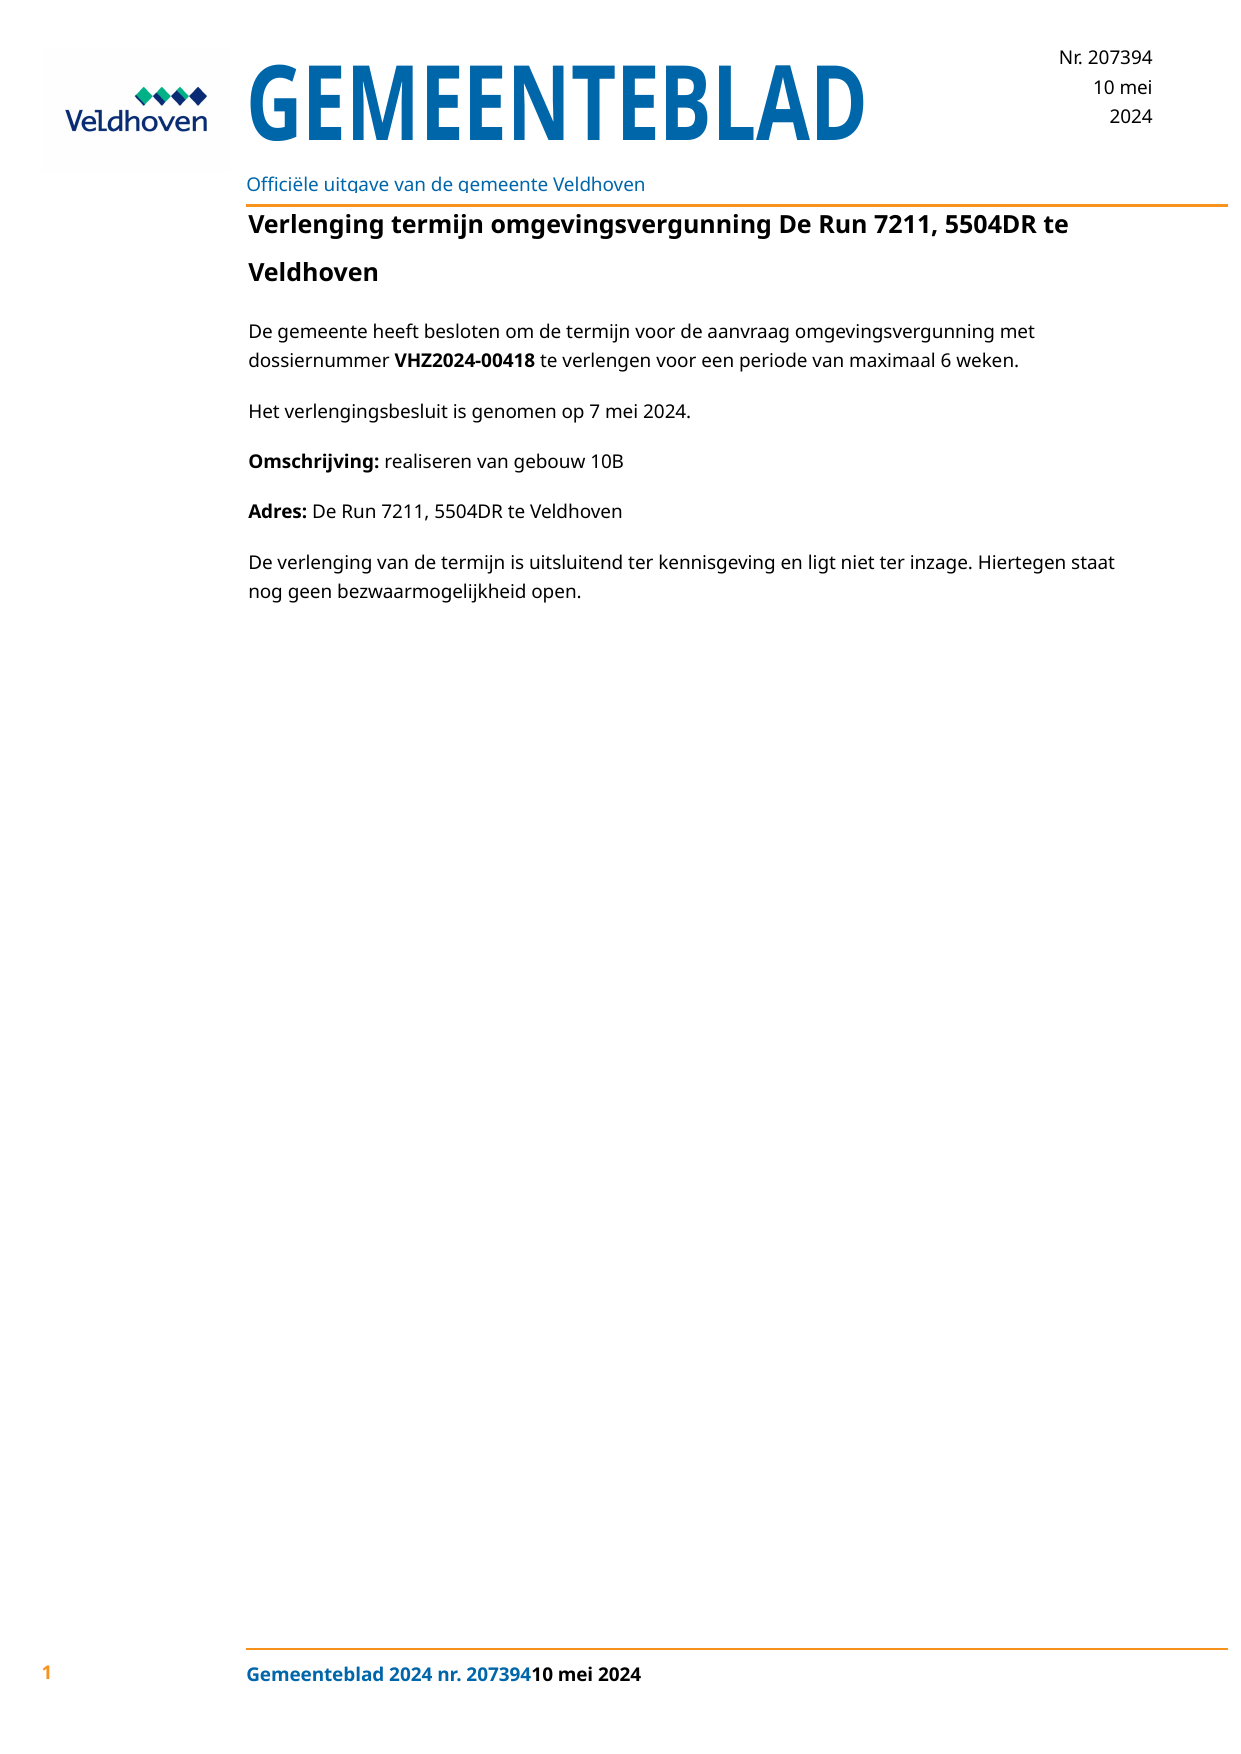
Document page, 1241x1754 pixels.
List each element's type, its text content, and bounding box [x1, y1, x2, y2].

text De verlenging van de termijn is uitsluitend ter kennisgeving en ligt niet ter inzage. Hiertegen staat nog geen bezwaarmogelijkheid open. [248, 549, 1152, 604]
text De gemeente heeft besloten om de termijn voor de aanvraag omgevingsvergunning met dossiernummer VHZ2024-00418 te verlengen voor een periode van maximaal 6 weken. [248, 318, 1152, 373]
text Adres: De Run 7211, 5504DR te Veldhoven [248, 499, 1152, 524]
picture [41, 47, 231, 172]
text Omschrijving: realiseren van gebouw 10B [248, 448, 1152, 474]
text Het verlengingsbesluit is genomen op 7 mei 2024. [248, 398, 1152, 424]
text Verlenging termijn omgevingsvergunning De Run 7211, 5504DR te Veldhoven [248, 207, 1152, 288]
